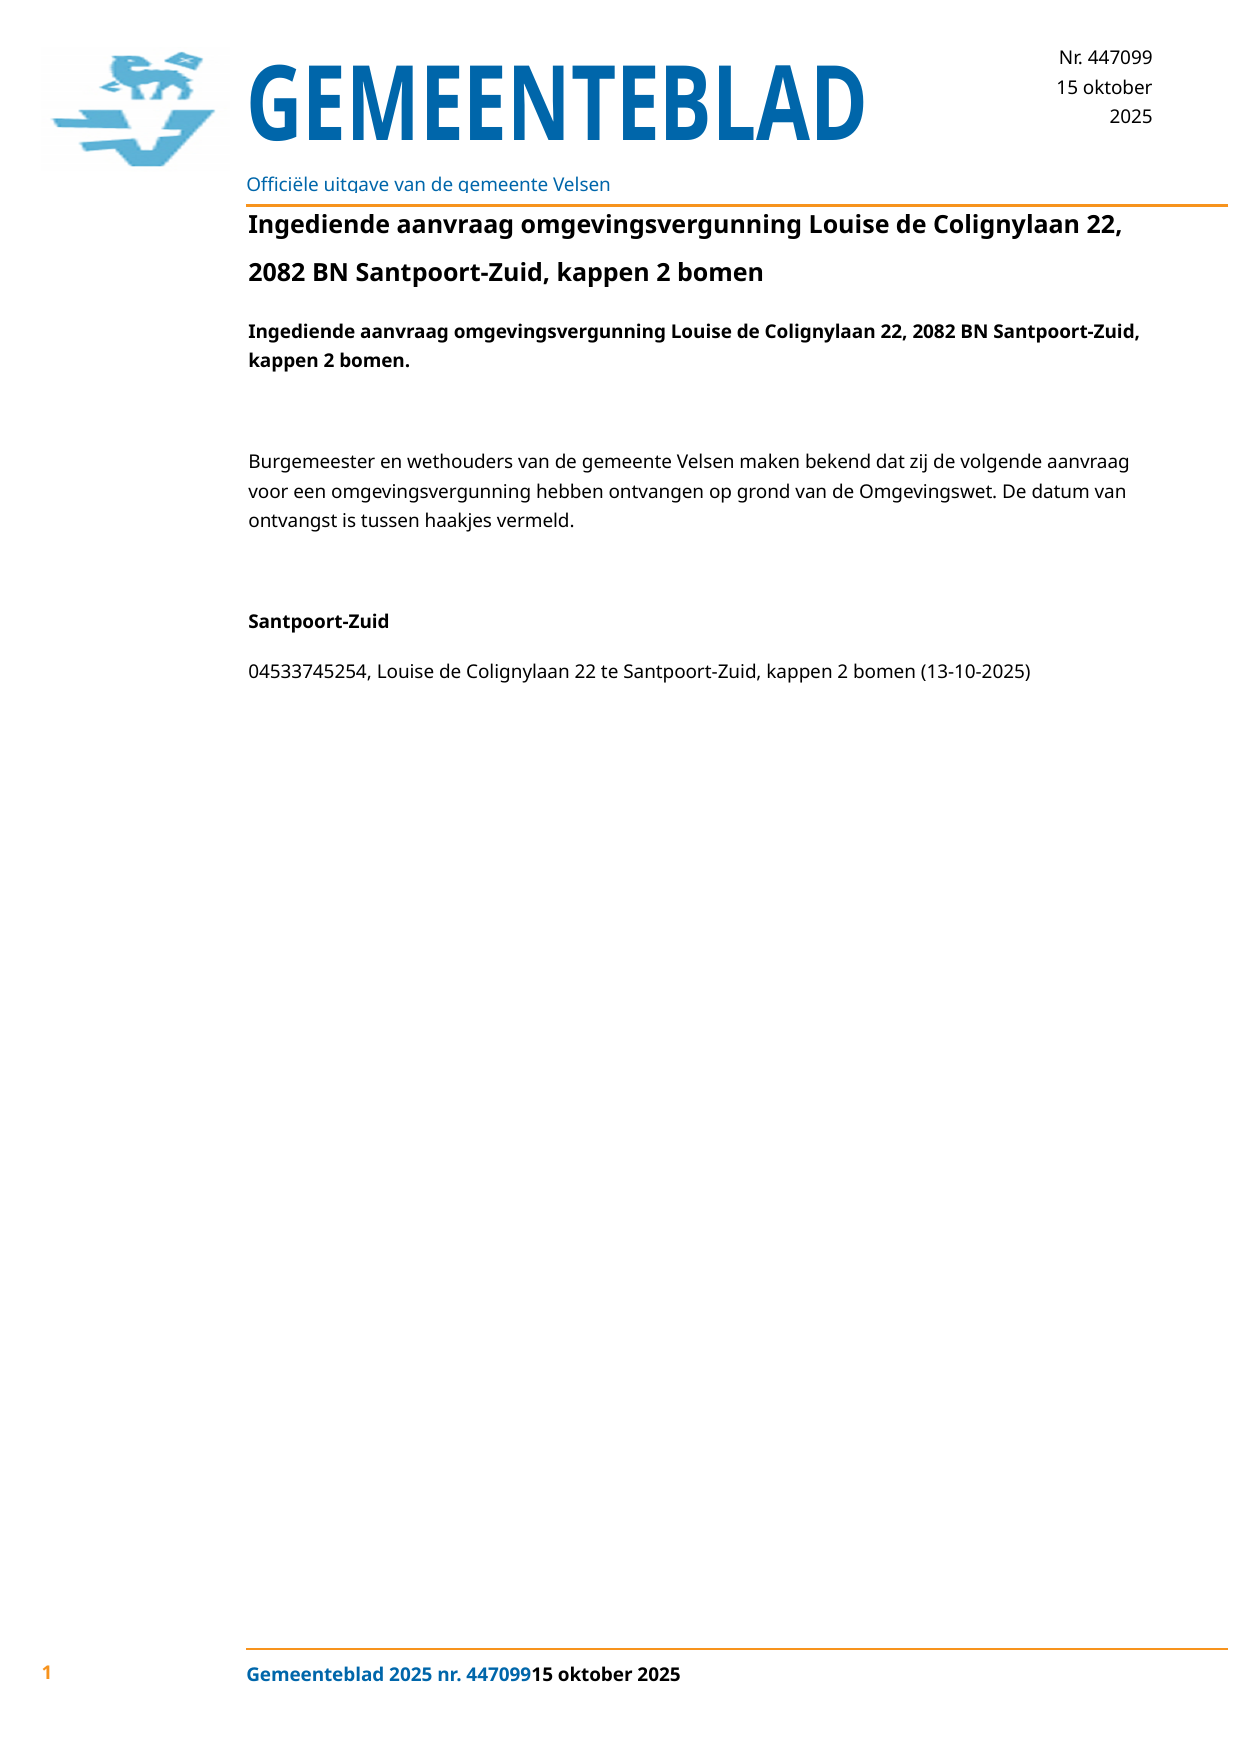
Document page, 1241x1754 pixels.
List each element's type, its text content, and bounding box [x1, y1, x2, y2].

text 04533745254, Louise de Colignylaan 22 te Santpoort-Zuid, kappen 2 bomen (13-10-2025) [248, 659, 1152, 684]
picture [41, 47, 231, 172]
text Ingediende aanvraag omgevingsvergunning Louise de Colignylaan 22, 2082 BN Santpoort-Zuid, kappen 2 bomen [248, 207, 1152, 288]
text Ingediende aanvraag omgevingsvergunning Louise de Colignylaan 22, 2082 BN Santpoort-Zuid, kappen 2 bomen. [248, 318, 1152, 373]
text Burgemeester en wethouders van de gemeente Velsen maken bekend dat zij de volgende aanvraag voor een omgevingsvergunning hebben ontvangen op grond van de Omgevingswet. De datum van ontvangst is tussen haakjes vermeld. [248, 448, 1152, 533]
text Santpoort-Zuid [248, 608, 1152, 634]
